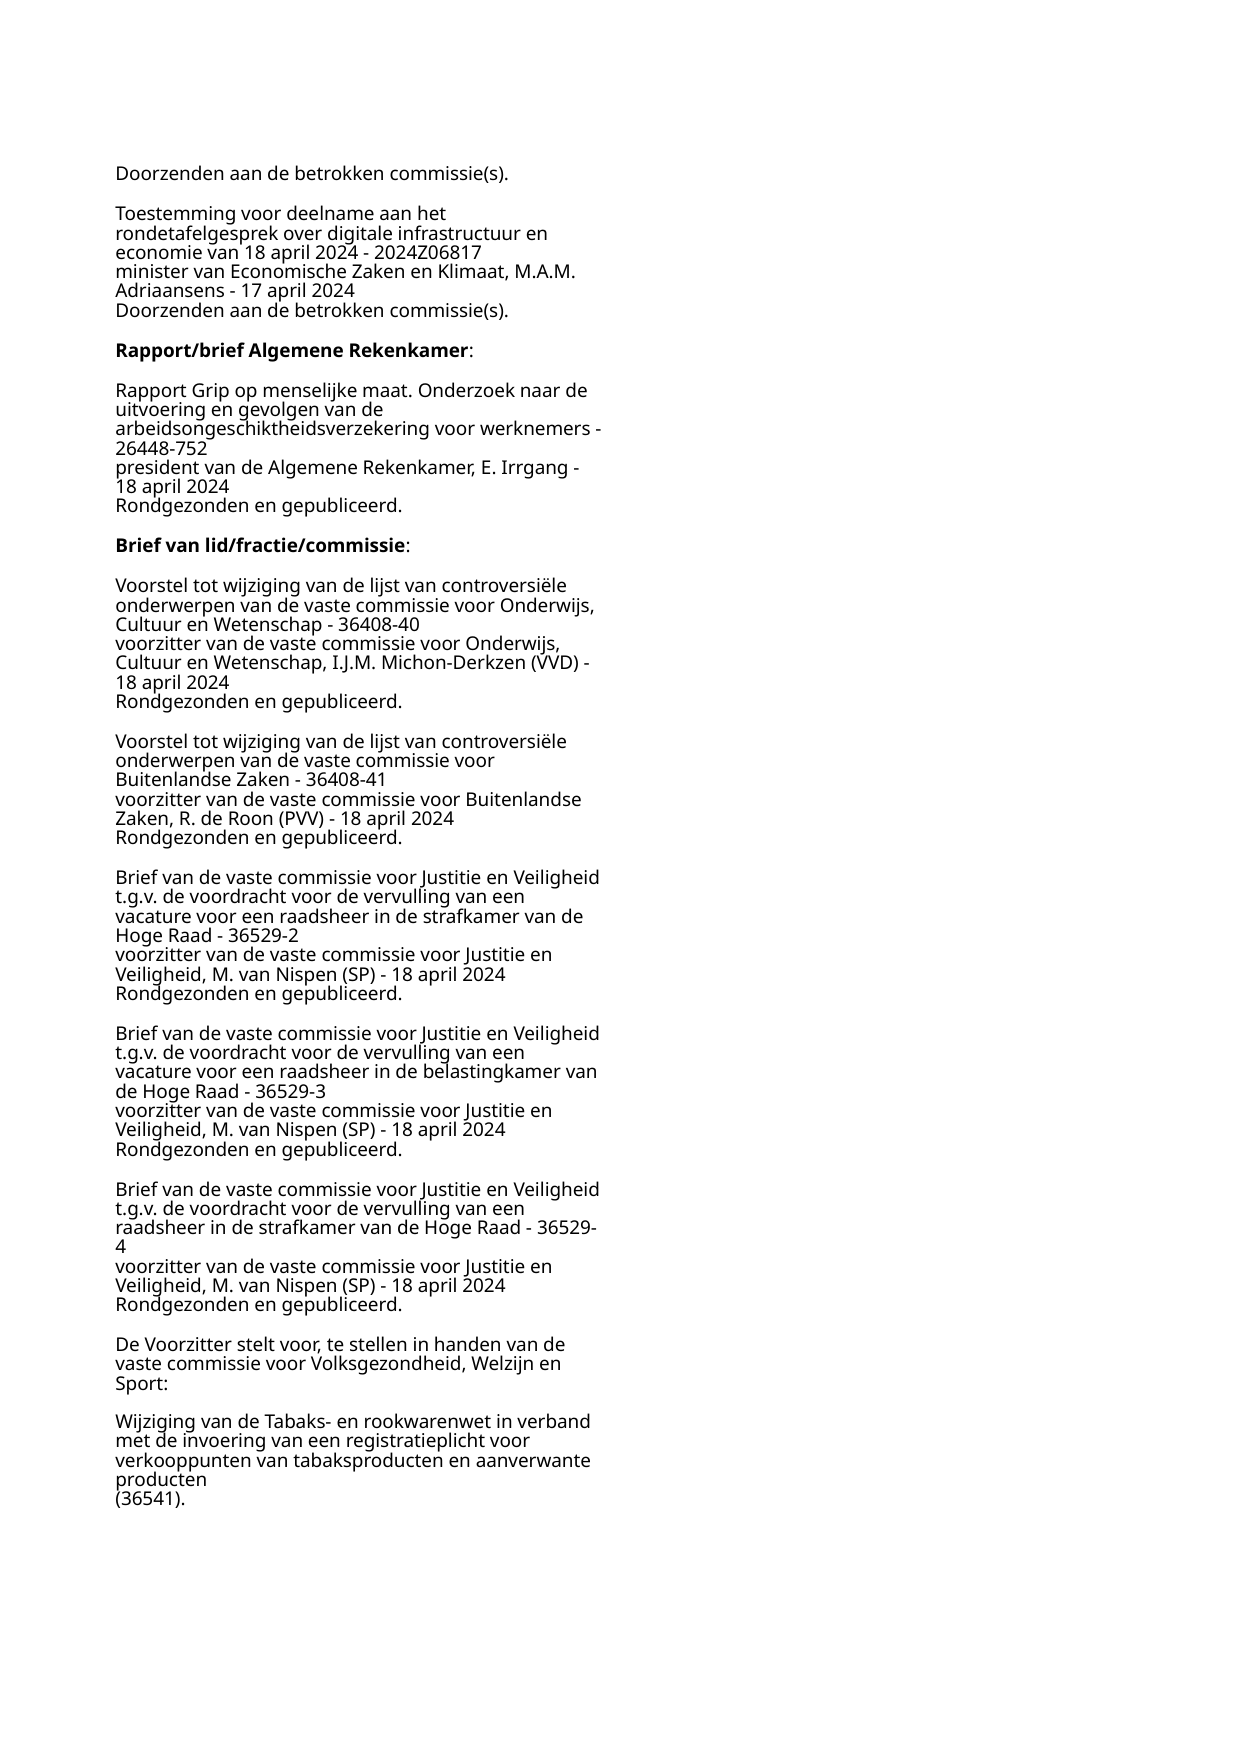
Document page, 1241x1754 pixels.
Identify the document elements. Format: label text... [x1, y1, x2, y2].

text Rapport Grip op menselijke maat. Onderzoek naar de uitvoering en gevolgen van de arbeidsongeschiktheidsverzekering voor werknemers - 26448-752 [115, 382, 605, 459]
text voorzitter van de vaste commissie voor Justitie en Veiligheid, M. van Nispen (SP) - 18 april 2024 [115, 1258, 605, 1296]
text voorzitter van de vaste commissie voor Onderwijs, Cultuur en Wetenschap, I.J.M. Michon-Derkzen (VVD) - 18 april 2024 [115, 635, 605, 693]
text Toestemming voor deelname aan het rondetafelgesprek over digitale infrastructuur en economie van 18 april 2024 - 2024Z06817 [115, 205, 605, 263]
text Rondgezonden en gepubliceerd. [115, 497, 605, 517]
text minister van Economische Zaken en Klimaat, M.A.M. Adriaansens - 17 april 2024 [115, 263, 605, 302]
text voorzitter van de vaste commissie voor Buitenlandse Zaken, R. de Roon (PVV) - 18 april 2024 [115, 791, 605, 829]
text Voorstel tot wijziging van de lijst van controversiële onderwerpen van de vaste commissie voor Buitenlandse Zaken - 36408-41 [115, 733, 605, 791]
text Brief van lid/fractie/commissie: [115, 537, 605, 557]
text Wijziging van de Tabaks- en rookwarenwet in verband met de invoering van een registratieplicht voor verkooppunten van tabaksproducten en aanverwante producten [115, 1413, 605, 1490]
text Rondgezonden en gepubliceerd. [115, 1141, 605, 1160]
text De Voorzitter stelt voor, te stellen in handen van de vaste commissie voor Volksgezondheid, Welzijn en Sport: [115, 1336, 605, 1394]
text Brief van de vaste commissie voor Justitie en Veiligheid t.g.v. de voordracht voor de vervulling van een raadsheer in de strafkamer van de Hoge Raad - 36529-4 [115, 1181, 605, 1258]
text Brief van de vaste commissie voor Justitie en Veiligheid t.g.v. de voordracht voor de vervulling van een vacature voor een raadsheer in de belastingkamer van de Hoge Raad - 36529-3 [115, 1025, 605, 1102]
text Rondgezonden en gepubliceerd. [115, 829, 605, 848]
text president van de Algemene Rekenkamer, E. Irrgang - 18 april 2024 [115, 459, 605, 497]
text voorzitter van de vaste commissie voor Justitie en Veiligheid, M. van Nispen (SP) - 18 april 2024 [115, 946, 605, 985]
text Rondgezonden en gepubliceerd. [115, 985, 605, 1004]
text Doorzenden aan de betrokken commissie(s). [115, 165, 605, 184]
text (36541). [115, 1490, 605, 1509]
text Rondgezonden en gepubliceerd. [115, 693, 605, 712]
text Rondgezonden en gepubliceerd. [115, 1296, 605, 1315]
text Brief van de vaste commissie voor Justitie en Veiligheid t.g.v. de voordracht voor de vervulling van een vacature voor een raadsheer in de strafkamer van de Hoge Raad - 36529-2 [115, 869, 605, 946]
text Rapport/brief Algemene Rekenkamer: [115, 342, 605, 361]
text voorzitter van de vaste commissie voor Justitie en Veiligheid, M. van Nispen (SP) - 18 april 2024 [115, 1102, 605, 1141]
text Doorzenden aan de betrokken commissie(s). [115, 302, 605, 321]
text Voorstel tot wijziging van de lijst van controversiële onderwerpen van de vaste commissie voor Onderwijs, Cultuur en Wetenschap - 36408-40 [115, 577, 605, 635]
